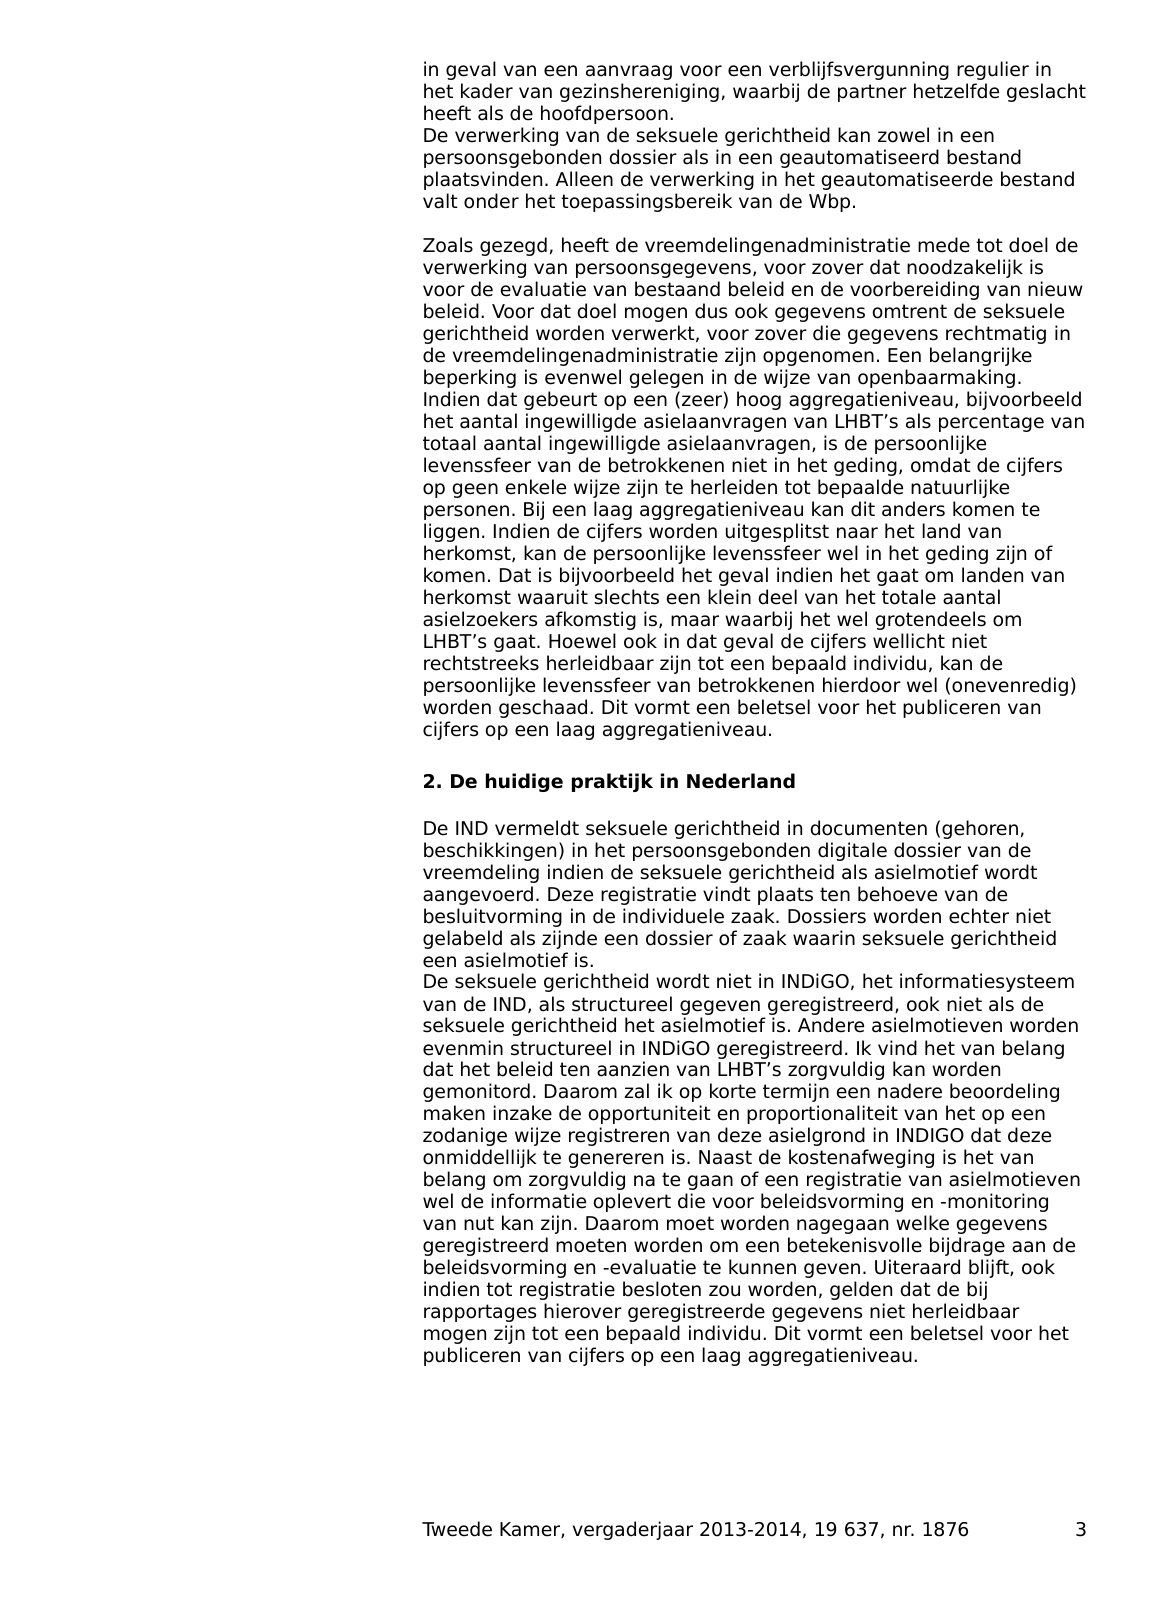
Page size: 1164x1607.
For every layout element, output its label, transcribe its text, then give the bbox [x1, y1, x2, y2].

text De verwerking van de seksuele gerichtheid kan zowel in een persoonsgebonden dossier als in een geautomatiseerd bestand plaatsvinden. Alleen de verwerking in het geautomatiseerde bestand valt onder het toepassingsbereik van de Wbp. [422, 125, 1087, 213]
text Zoals gezegd, heeft de vreemdelingenadministratie mede tot doel de verwerking van persoonsgegevens, voor zover dat noodzakelijk is voor de evaluatie van bestaand beleid en de voorbereiding van nieuw beleid. Voor dat doel mogen dus ook gegevens omtrent de seksuele gerichtheid worden verwerkt, voor zover die gegevens rechtmatig in de vreemdelingenadministratie zijn opgenomen. Een belangrijke beperking is evenwel gelegen in de wijze van openbaarmaking. Indien dat gebeurt op een (zeer) hoog aggregatieniveau, bijvoorbeeld het aantal ingewilligde asielaanvragen van LHBT’s als percentage van totaal aantal ingewilligde asielaanvragen, is de persoonlijke levenssfeer van de betrokkenen niet in het geding, omdat de cijfers op geen enkele wijze zijn te herleiden tot bepaalde natuurlijke personen. Bij een laag aggregatieniveau kan dit anders komen te liggen. Indien de cijfers worden uitgesplitst naar het land van herkomst, kan de persoonlijke levenssfeer wel in het geding zijn of komen. Dat is bijvoorbeeld het geval indien het gaat om landen van herkomst waaruit slechts een klein deel van het totale aantal asielzoekers afkomstig is, maar waarbij het wel grotendeels om LHBT’s gaat. Hoewel ook in dat geval de cijfers wellicht niet rechtstreeks herleidbaar zijn tot een bepaald individu, kan de persoonlijke levenssfeer van betrokkenen hierdoor wel (onevenredig) worden geschaad. Dit vormt een beletsel voor het publiceren van cijfers op een laag aggregatieniveau. [422, 235, 1087, 741]
text De seksuele gerichtheid wordt niet in INDiGO, het informatiesysteem van de IND, als structureel gegeven geregistreerd, ook niet als de seksuele gerichtheid het asielmotief is. Andere asielmotieven worden evenmin structureel in INDiGO geregistreerd. Ik vind het van belang dat het beleid ten aanzien van LHBT’s zorgvuldig kan worden gemonitord. Daarom zal ik op korte termijn een nadere beoordeling maken inzake de opportuniteit en proportionaliteit van het op een zodanige wijze registreren van deze asielgrond in INDIGO dat deze onmiddellijk te genereren is. Naast de kostenafweging is het van belang om zorgvuldig na te gaan of een registratie van asielmotieven wel de informatie oplevert die voor beleidsvorming en -monitoring van nut kan zijn. Daarom moet worden nagegaan welke gegevens geregistreerd moeten worden om een betekenisvolle bijdrage aan de beleidsvorming en -evaluatie te kunnen geven. Uiteraard blijft, ook indien tot registratie besloten zou worden, gelden dat de bij rapportages hierover geregistreerde gegevens niet herleidbaar mogen zijn tot een bepaald individu. Dit vormt een beletsel voor het publiceren van cijfers op een laag aggregatieniveau. [422, 971, 1087, 1367]
text De IND vermeldt seksuele gerichtheid in documenten (gehoren, beschikkingen) in het persoonsgebonden digitale dossier van de vreemdeling indien de seksuele gerichtheid als asielmotief wordt aangevoerd. Deze registratie vindt plaats ten behoeve van de besluitvorming in de individuele zaak. Dossiers worden echter niet gelabeld als zijnde een dossier of zaak waarin seksuele gerichtheid een asielmotief is. [422, 818, 1087, 971]
text in geval van een aanvraag voor een verblijfsvergunning regulier in het kader van gezinshereniging, waarbij de partner hetzelfde geslacht heeft als de hoofdpersoon. [422, 59, 1087, 125]
subtitle 2. De huidige praktijk in Nederland [422, 771, 1087, 793]
